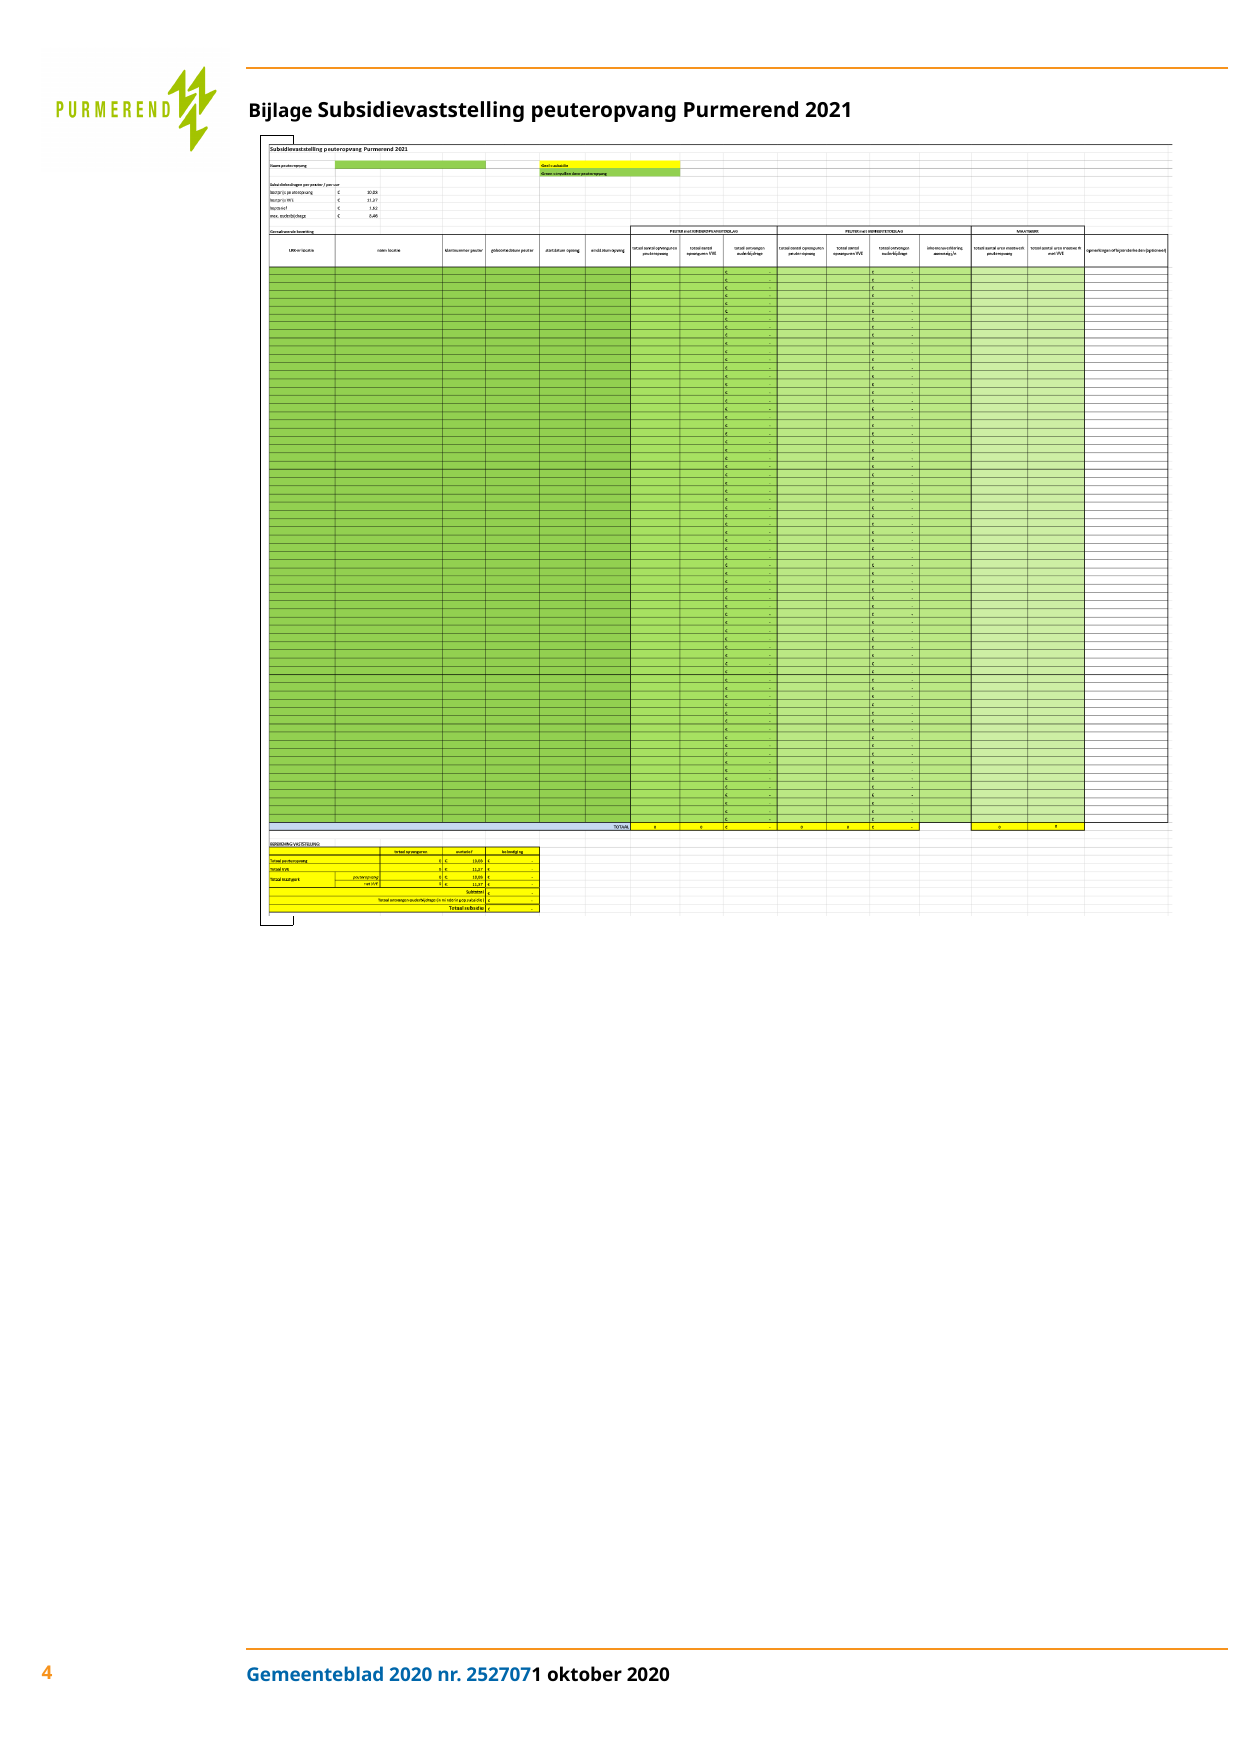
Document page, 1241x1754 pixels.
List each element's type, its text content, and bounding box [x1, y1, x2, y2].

text Bijlage Subsidievaststelling peuteropvang Purmerend 2021 [248, 95, 1152, 123]
picture [41, 47, 231, 172]
picture [268, 144, 1173, 916]
